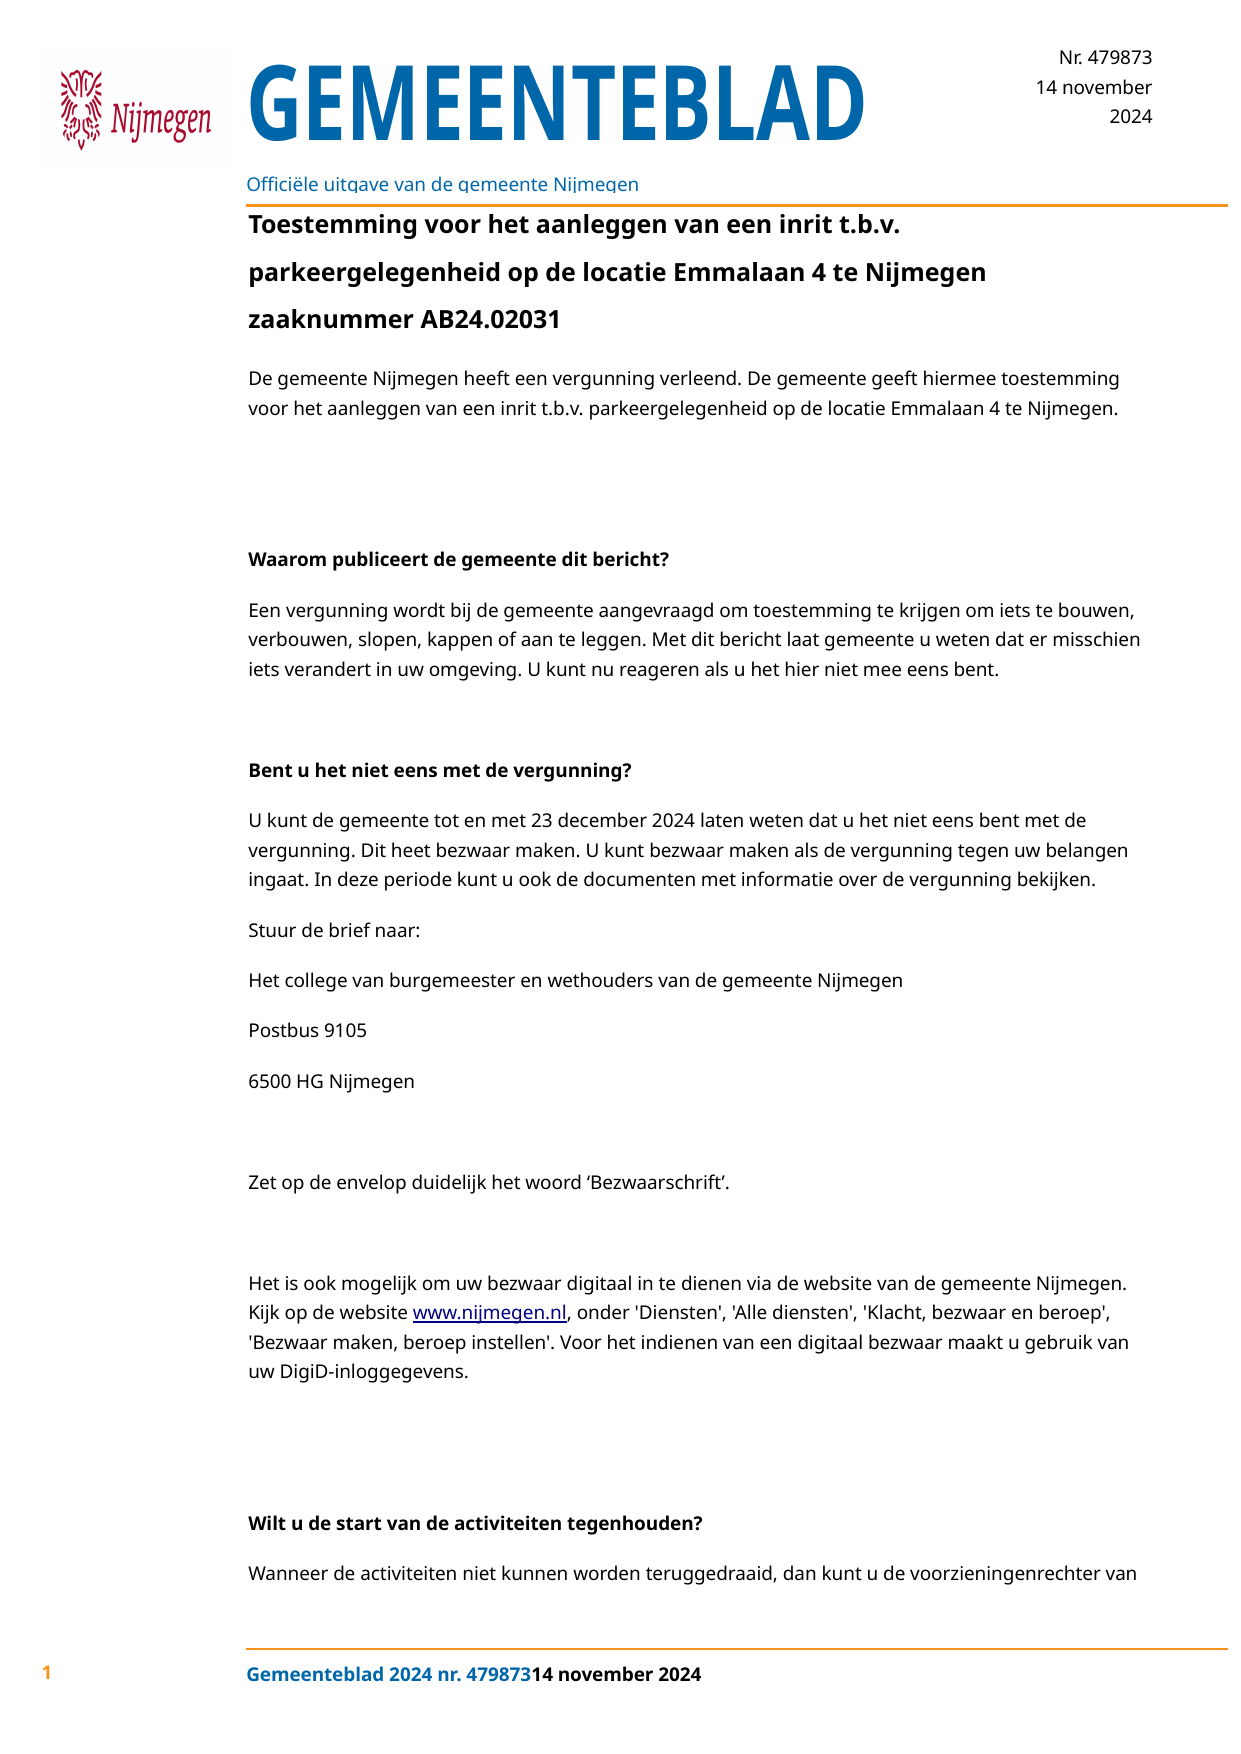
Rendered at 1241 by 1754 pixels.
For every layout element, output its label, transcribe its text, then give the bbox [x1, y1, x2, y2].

text Een vergunning wordt bij de gemeente aangevraagd om toestemming te krijgen om iets te bouwen, verbouwen, slopen, kappen of aan te leggen. Met dit bericht laat gemeente u weten dat er misschien iets verandert in uw omgeving. U kunt nu reageren als u het hier niet mee eens bent. [248, 597, 1152, 682]
picture [41, 47, 231, 172]
text Waarom publiceert de gemeente dit bericht? [248, 546, 1152, 572]
text Wanneer de activiteiten niet kunnen worden teruggedraaid, dan kunt u de voorzieningenrechter van [248, 1560, 1152, 1586]
text Het is ook mogelijk om uw bezwaar digitaal in te dienen via de website van de gemeente Nijmegen. Kijk op de website www.nijmegen.nl, onder 'Diensten', 'Alle diensten', 'Klacht, bezwaar en beroep', 'Bezwaar maken, beroep instellen'. Voor het indienen van een digitaal bezwaar maakt u gebruik van uw DigiD-inloggegevens. [248, 1270, 1152, 1384]
text Bent u het niet eens met de vergunning? [248, 757, 1152, 782]
text Postbus 9105 [248, 1018, 1152, 1043]
text Wilt u de start van de activiteiten tegenhouden? [248, 1510, 1152, 1535]
text De gemeente Nijmegen heeft een vergunning verleend. De gemeente geeft hiermee toestemming voor het aanleggen van een inrit t.b.v. parkeergelegenheid op de locatie Emmalaan 4 te Nijmegen. [248, 366, 1152, 421]
text U kunt de gemeente tot en met 23 december 2024 laten weten dat u het niet eens bent met de vergunning. Dit heet bezwaar maken. U kunt bezwaar maken als de vergunning tegen uw belangen ingaat. In deze periode kunt u ook de documenten met informatie over de vergunning bekijken. [248, 807, 1152, 892]
text Stuur de brief naar: [248, 917, 1152, 942]
text Toestemming voor het aanleggen van een inrit t.b.v. parkeergelegenheid op de locatie Emmalaan 4 te Nijmegen zaaknummer AB24.02031 [248, 207, 1152, 336]
text 6500 HG Nijmegen [248, 1068, 1152, 1094]
text Het college van burgemeester en wethouders van de gemeente Nijmegen [248, 967, 1152, 993]
text Zet op de envelop duidelijk het woord ‘Bezwaarschrift’. [248, 1169, 1152, 1194]
